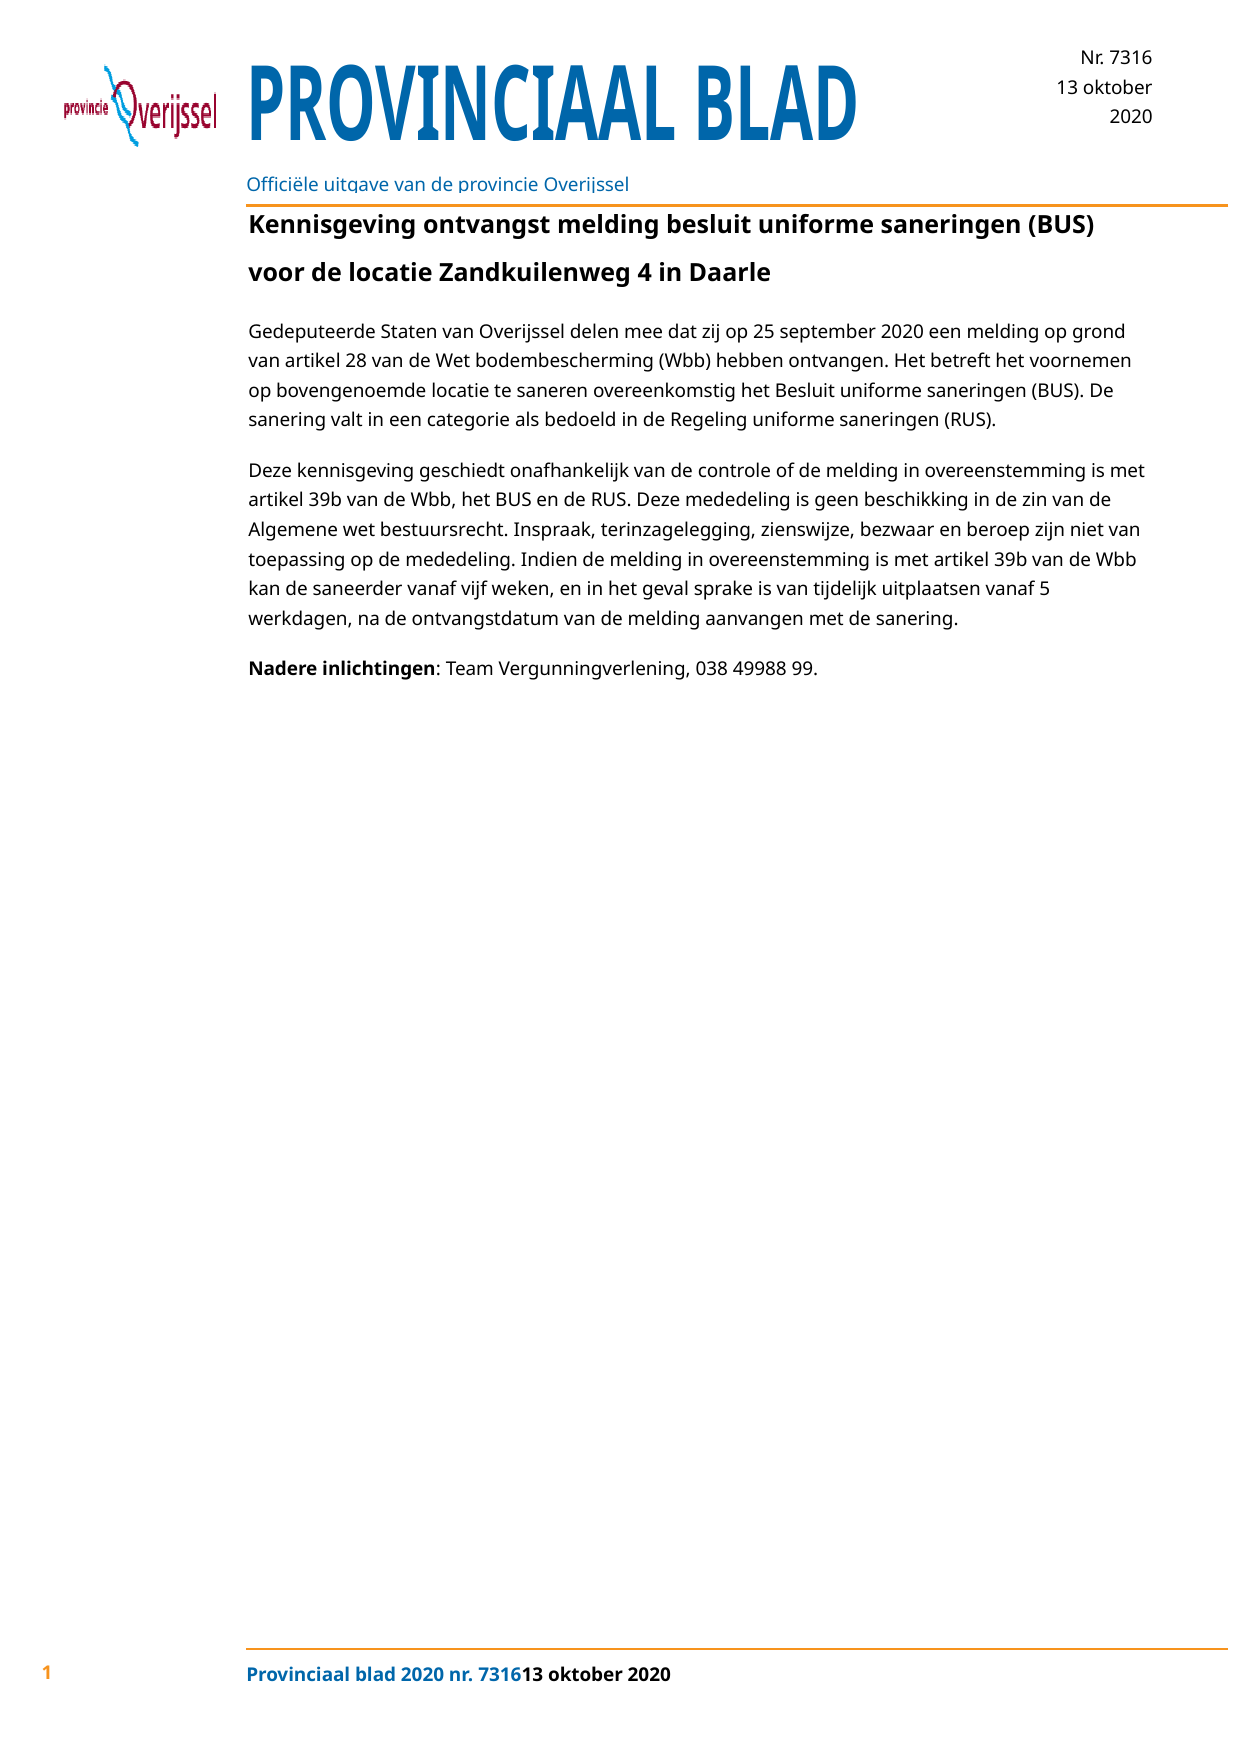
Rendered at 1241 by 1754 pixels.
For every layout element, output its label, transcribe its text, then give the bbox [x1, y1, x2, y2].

text Kennisgeving ontvangst melding besluit uniforme saneringen (BUS) voor de locatie Zandkuilenweg 4 in Daarle [248, 207, 1152, 288]
text Deze kennisgeving geschiedt onafhankelijk van de controle of de melding in overeenstemming is met artikel 39b van de Wbb, het BUS en de RUS. Deze mededeling is geen beschikking in de zin van de Algemene wet bestuursrecht. Inspraak, terinzagelegging, zienswijze, bezwaar en beroep zijn niet van toepassing op de mededeling. Indien de melding in overeenstemming is met artikel 39b van de Wbb kan de saneerder vanaf vijf weken, en in het geval sprake is van tijdelijk uitplaatsen vanaf 5 werkdagen, na de ontvangstdatum van de melding aanvangen met de sanering. [248, 457, 1152, 631]
picture [41, 47, 231, 172]
text Gedeputeerde Staten van Overijssel delen mee dat zij op 25 september 2020 een melding op grond van artikel 28 van de Wet bodembescherming (Wbb) hebben ontvangen. Het betreft het voornemen op bovengenoemde locatie te saneren overeenkomstig het Besluit uniforme saneringen (BUS). De sanering valt in een categorie als bedoeld in de Regeling uniforme saneringen (RUS). [248, 318, 1152, 432]
text Nadere inlichtingen: Team Vergunningverlening, 038 49988 99. [248, 655, 1152, 681]
